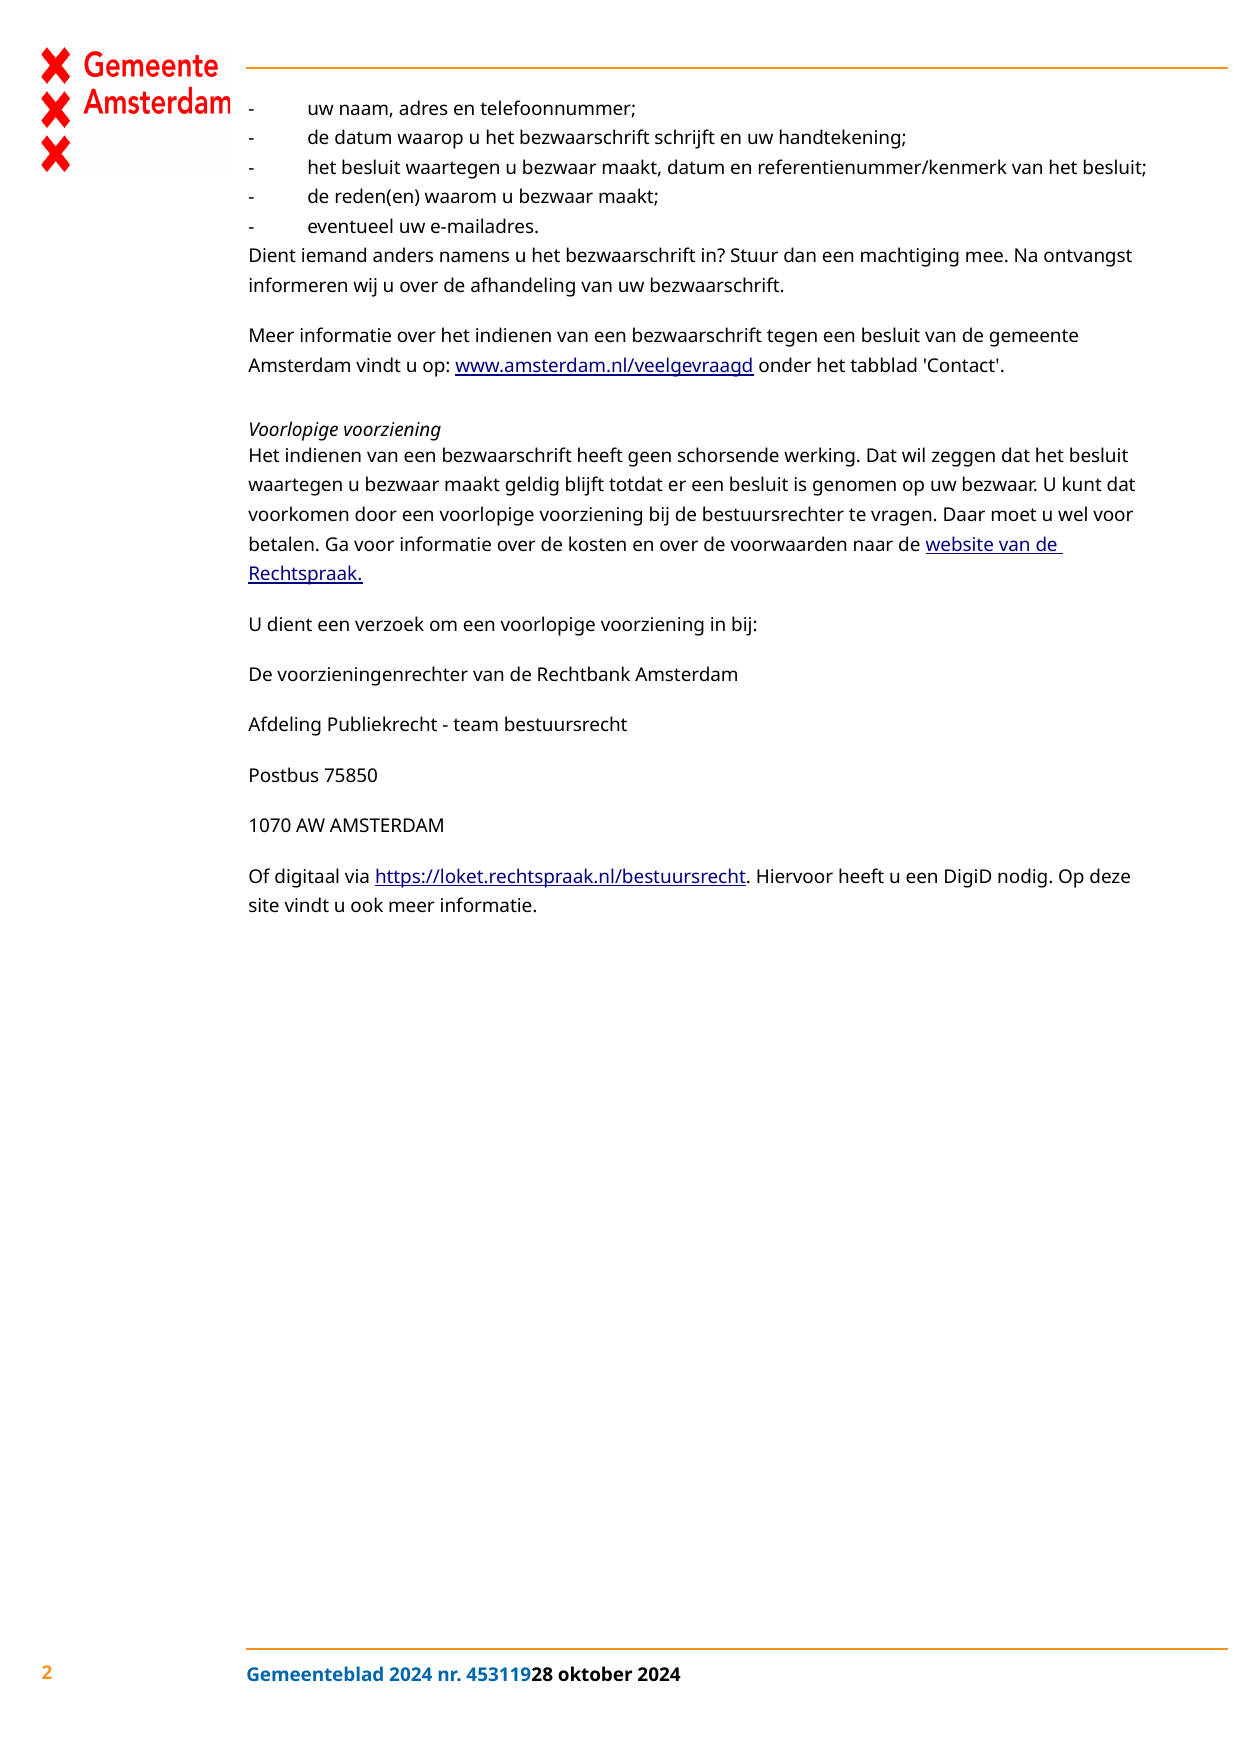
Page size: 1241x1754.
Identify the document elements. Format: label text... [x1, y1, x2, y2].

list uw naam, adres en telefoonnummer; [248, 95, 1152, 121]
text Postbus 75850 [248, 762, 1152, 788]
picture [41, 47, 231, 172]
text Meer informatie over het indienen van een bezwaarschrift tegen een besluit van de gemeente Amsterdam vindt u op: www.amsterdam.nl/veelgevraagd onder het tabblad 'Contact'. [248, 323, 1152, 378]
text Of digitaal via https://loket.rechtspraak.nl/bestuursrecht. Hiervoor heeft u een DigiD nodig. Op deze site vindt u ook meer informatie. [248, 863, 1152, 918]
text Voorlopige voorziening [248, 416, 1152, 442]
list het besluit waartegen u bezwaar maakt, datum en referentienummer/kenmerk van het besluit; [248, 154, 1152, 180]
text 1070 AW AMSTERDAM [248, 812, 1152, 838]
list eventueel uw e-mailadres. [248, 213, 1152, 239]
text U dient een verzoek om een voorlopige voorziening in bij: [248, 611, 1152, 636]
text Dient iemand anders namens u het bezwaarschrift in? Stuur dan een machtiging mee. Na ontvangst informeren wij u over de afhandeling van uw bezwaarschrift. [248, 243, 1152, 298]
list de datum waarop u het bezwaarschrift schrijft en uw handtekening; [248, 124, 1152, 150]
text Het indienen van een bezwaarschrift heeft geen schorsende werking. Dat wil zeggen dat het besluit waartegen u bezwaar maakt geldig blijft totdat er een besluit is genomen op uw bezwaar. U kunt dat voorkomen door een voorlopige voorziening bij de bestuursrechter te vragen. Daar moet u wel voor betalen. Ga voor informatie over de kosten en over de voorwaarden naar de website van de Rechtspraak. [248, 442, 1152, 586]
text Afdeling Publiekrecht - team bestuursrecht [248, 712, 1152, 737]
text De voorzieningenrechter van de Rechtbank Amsterdam [248, 661, 1152, 687]
list de reden(en) waarom u bezwaar maakt; [248, 183, 1152, 209]
